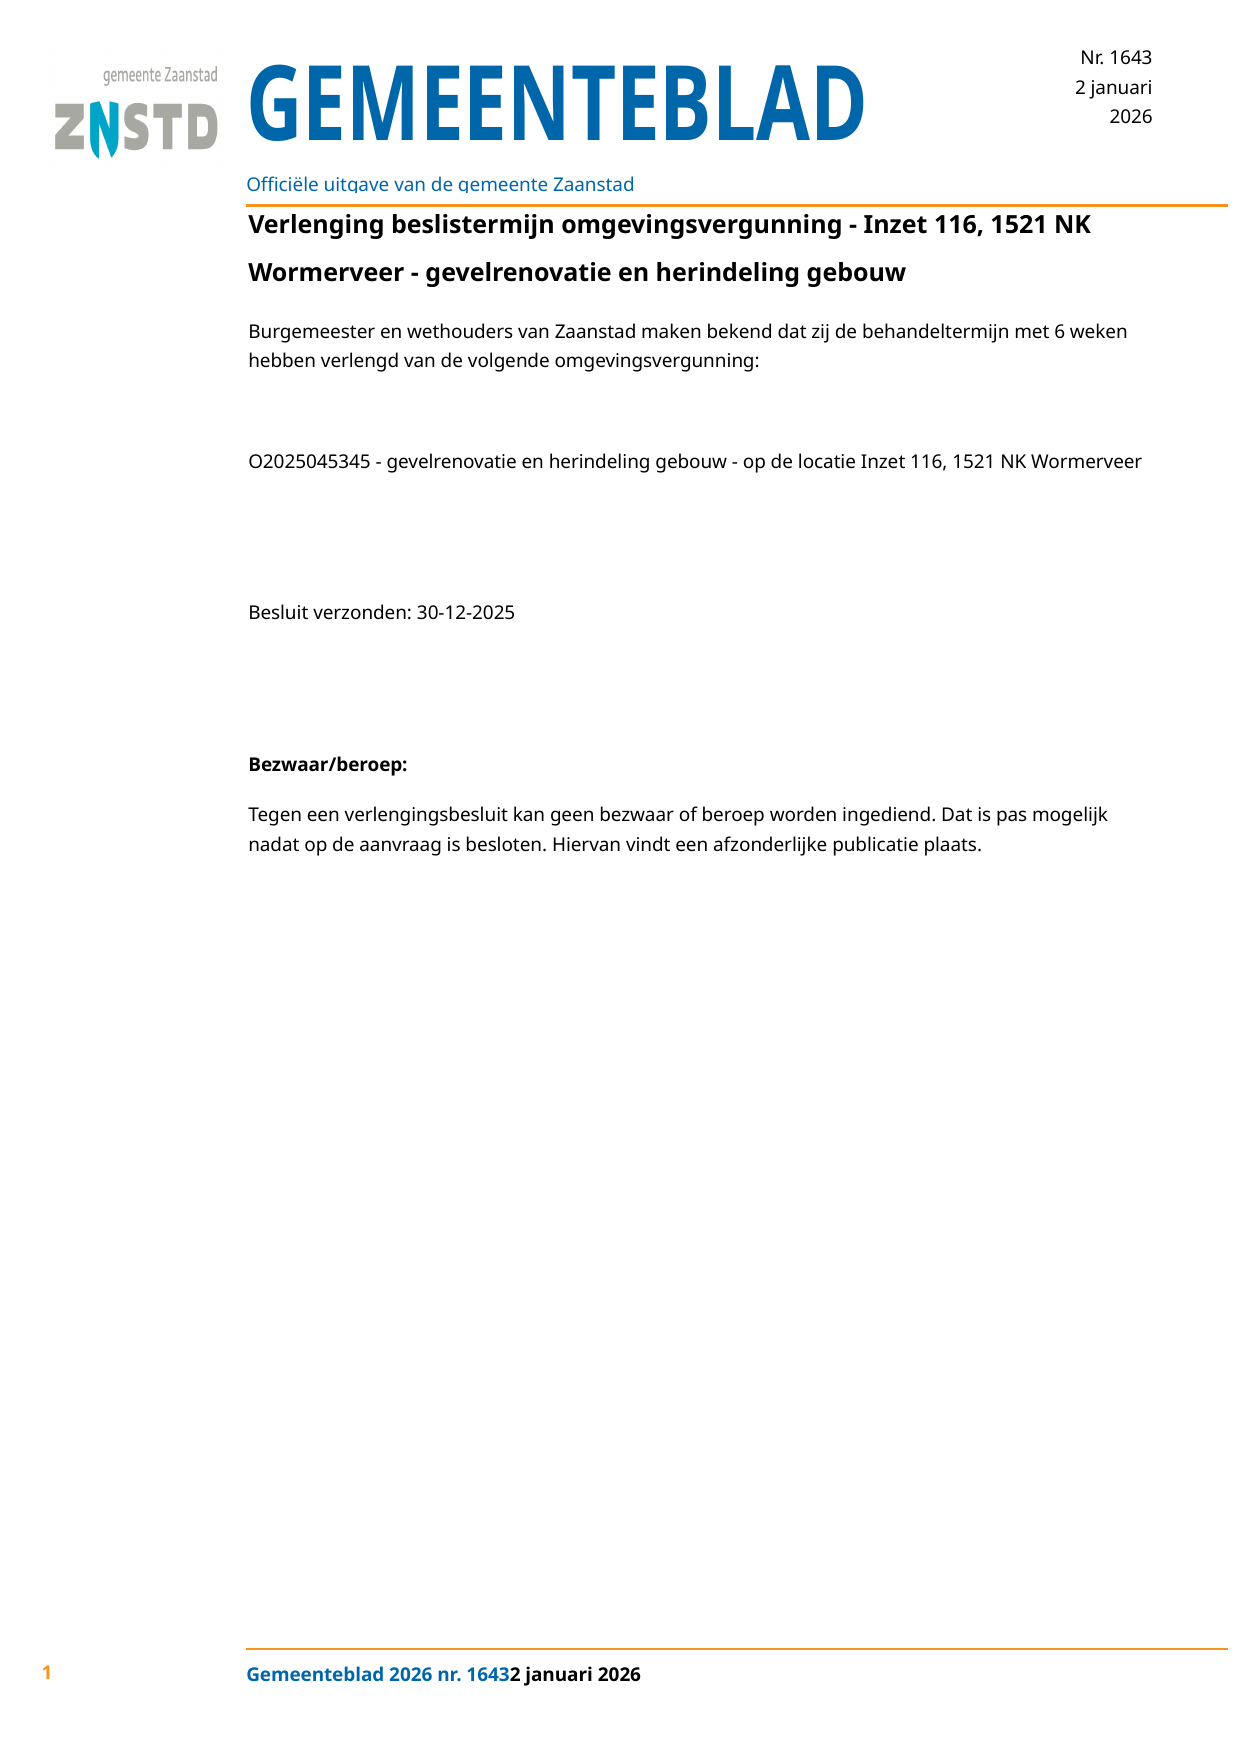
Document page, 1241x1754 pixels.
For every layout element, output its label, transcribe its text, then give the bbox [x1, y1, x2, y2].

text O2025045345 - gevelrenovatie en herindeling gebouw - op de locatie Inzet 116, 1521 NK Wormerveer [248, 448, 1152, 474]
text Besluit verzonden: 30-12-2025 [248, 599, 1152, 625]
picture [41, 47, 231, 172]
text Verlenging beslistermijn omgevingsvergunning - Inzet 116, 1521 NK Wormerveer - gevelrenovatie en herindeling gebouw [248, 207, 1152, 288]
text Tegen een verlengingsbesluit kan geen bezwaar of beroep worden ingediend. Dat is pas mogelijk nadat op de aanvraag is besloten. Hiervan vindt een afzonderlijke publicatie plaats. [248, 801, 1152, 857]
text Burgemeester en wethouders van Zaanstad maken bekend dat zij de behandeltermijn met 6 weken hebben verlengd van de volgende omgevingsvergunning: [248, 318, 1152, 373]
text Bezwaar/beroep: [248, 751, 1152, 777]
